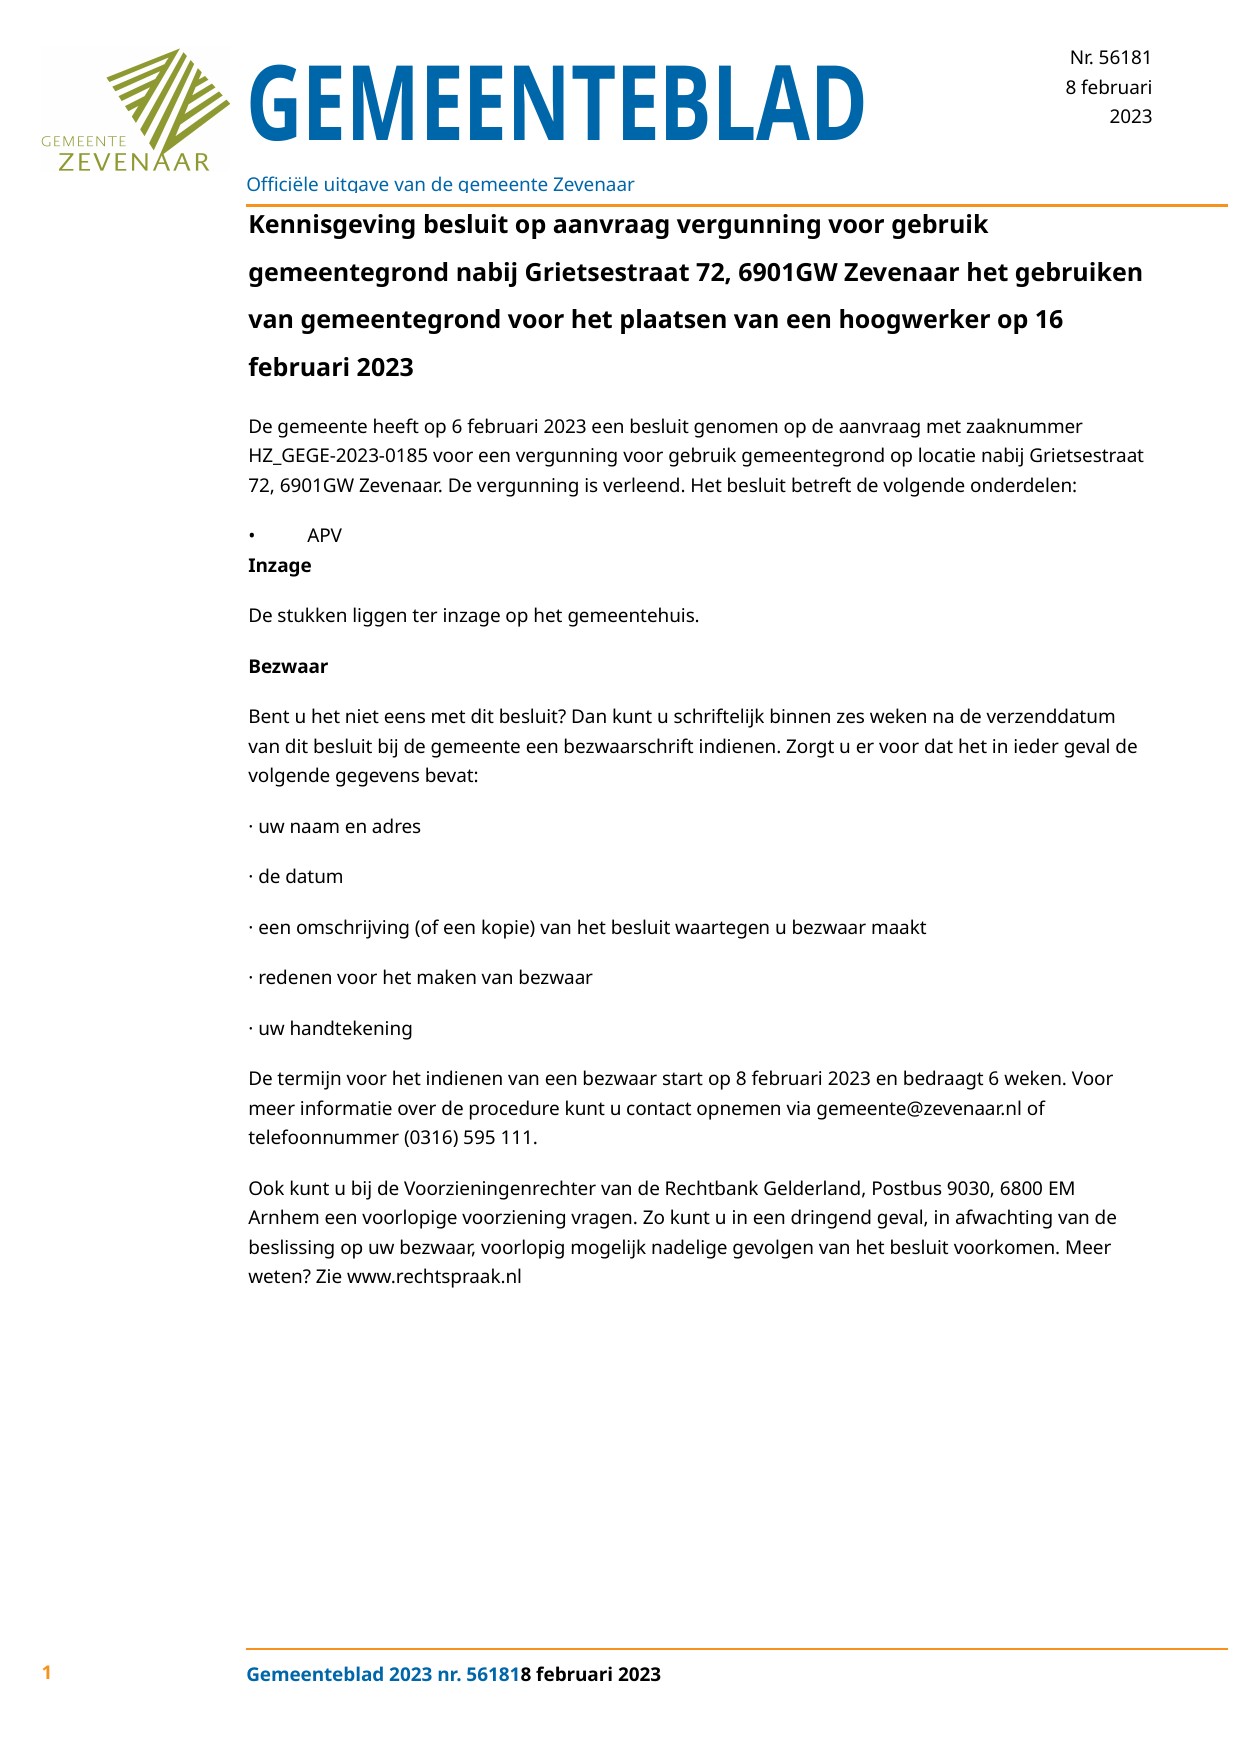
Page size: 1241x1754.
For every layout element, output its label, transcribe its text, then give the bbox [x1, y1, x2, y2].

text · redenen voor het maken van bezwaar [248, 964, 1152, 990]
text Kennisgeving besluit op aanvraag vergunning voor gebruik gemeentegrond nabij Grietsestraat 72, 6901GW Zevenaar het gebruiken van gemeentegrond voor het plaatsen van een hoogwerker op 16 februari 2023 [248, 207, 1152, 384]
text Inzage [248, 552, 1152, 578]
text De stukken liggen ter inzage op het gemeentehuis. [248, 603, 1152, 628]
text · uw naam en adres [248, 813, 1152, 839]
text Bent u het niet eens met dit besluit? Dan kunt u schriftelijk binnen zes weken na de verzenddatum van dit besluit bij de gemeente een bezwaarschrift indienen. Zorgt u er voor dat het in ieder geval de volgende gegevens bevat: [248, 703, 1152, 788]
text · uw handtekening [248, 1015, 1152, 1041]
text De termijn voor het indienen van een bezwaar start op 8 februari 2023 en bedraagt 6 weken. Voor meer informatie over de procedure kunt u contact opnemen via gemeente@zevenaar.nl of telefoonnummer (0316) 595 111. [248, 1065, 1152, 1150]
text Bezwaar [248, 653, 1152, 679]
picture [41, 47, 231, 172]
text · de datum [248, 863, 1152, 889]
text · een omschrijving (of een kopie) van het besluit waartegen u bezwaar maakt [248, 914, 1152, 940]
text De gemeente heeft op 6 februari 2023 een besluit genomen op de aanvraag met zaaknummer HZ_GEGE-2023-0185 voor een vergunning voor gebruik gemeentegrond op locatie nabij Grietsestraat 72, 6901GW Zevenaar. De vergunning is verleend. Het besluit betreft de volgende onderdelen: [248, 413, 1152, 498]
text Ook kunt u bij de Voorzieningenrechter van de Rechtbank Gelderland, Postbus 9030, 6800 EM Arnhem een voorlopige voorziening vragen. Zo kunt u in een dringend geval, in afwachting van de beslissing op uw bezwaar, voorlopig mogelijk nadelige gevolgen van het besluit voorkomen. Meer weten? Zie www.rechtspraak.nl [248, 1175, 1152, 1289]
list APV [248, 523, 1152, 548]
